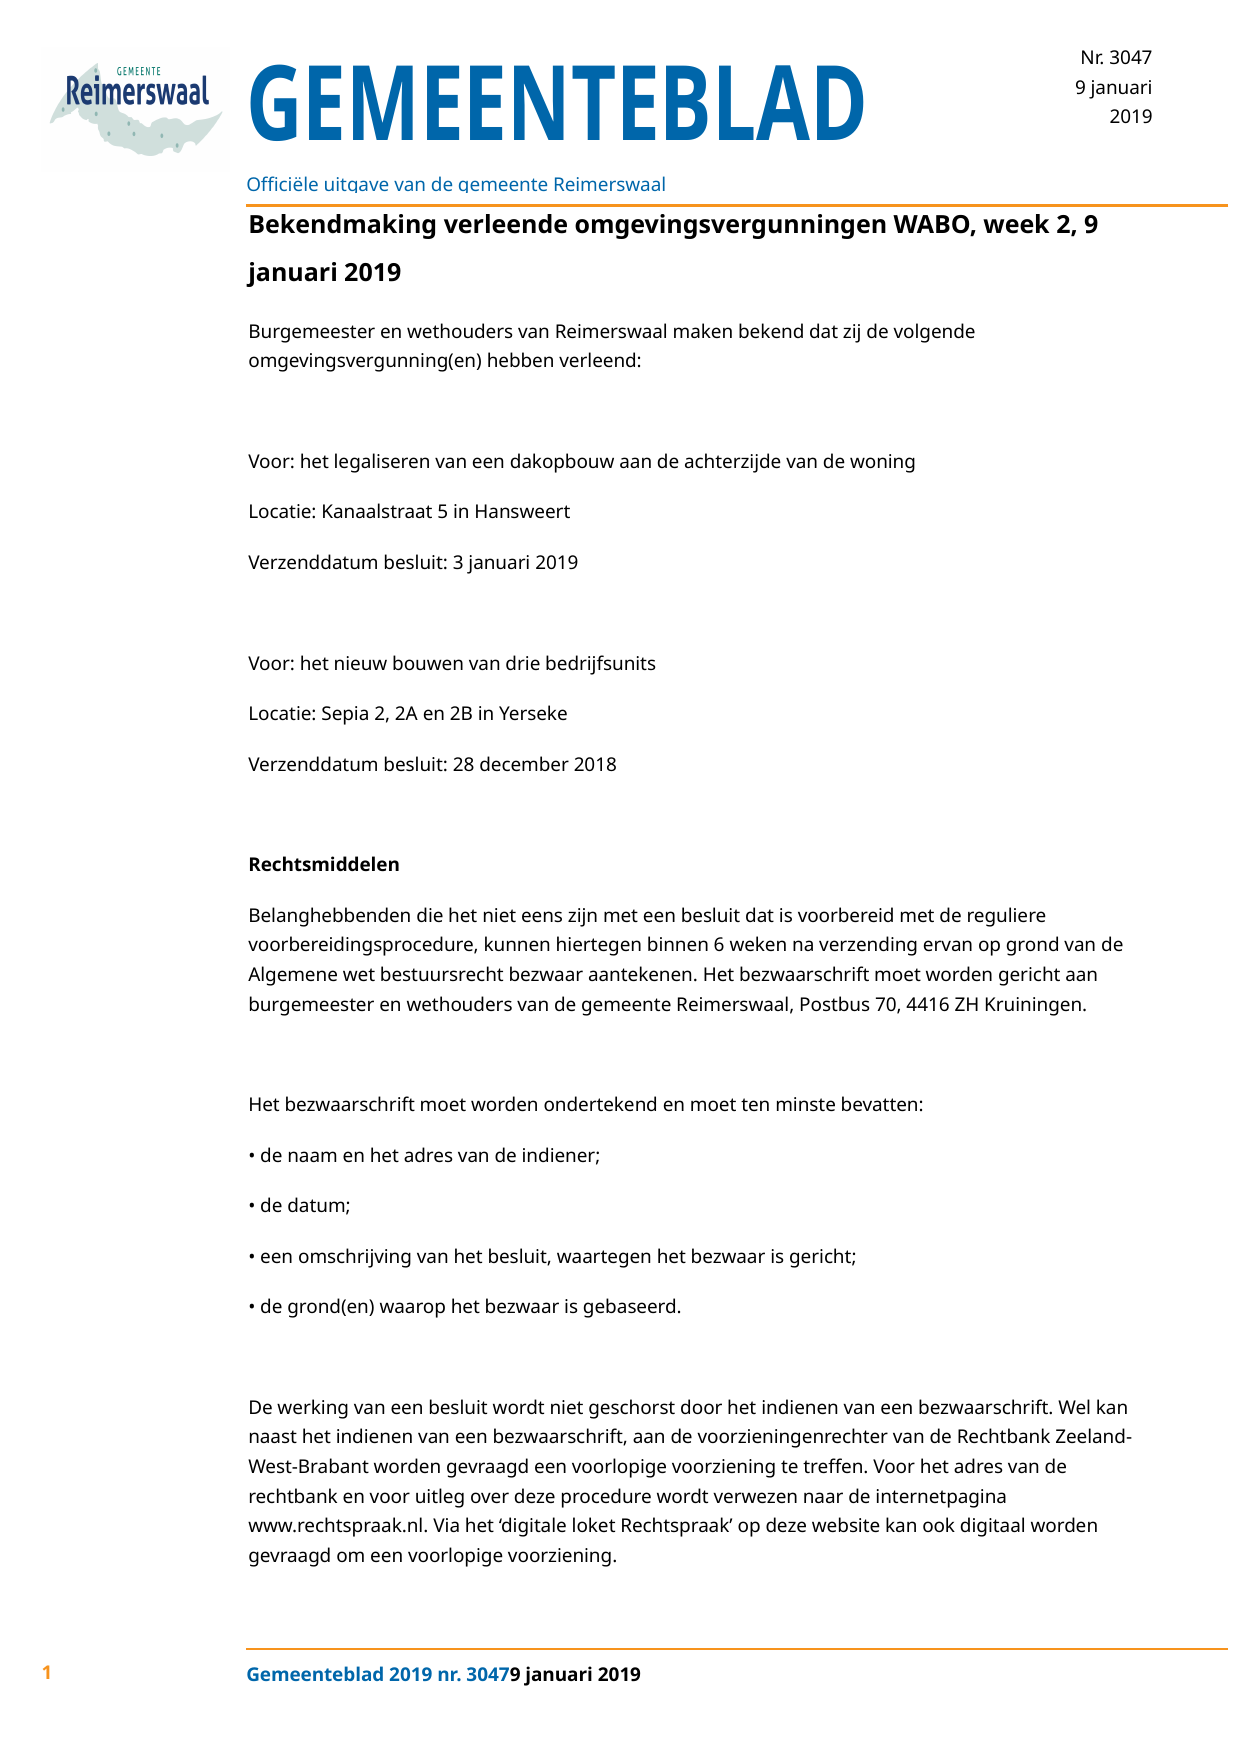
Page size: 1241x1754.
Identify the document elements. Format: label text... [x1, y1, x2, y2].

text Burgemeester en wethouders van Reimerswaal maken bekend dat zij de volgende omgevingsvergunning(en) hebben verleend: [248, 318, 1152, 373]
text Voor: het legaliseren van een dakopbouw aan de achterzijde van de woning [248, 448, 1152, 474]
text • een omschrijving van het besluit, waartegen het bezwaar is gericht; [248, 1243, 1152, 1269]
text Locatie: Sepia 2, 2A en 2B in Yerseke [248, 700, 1152, 726]
text De werking van een besluit wordt niet geschorst door het indienen van een bezwaarschrift. Wel kan naast het indienen van een bezwaarschrift, aan de voorzieningenrechter van de Rechtbank Zeeland-West-Brabant worden gevraagd een voorlopige voorziening te treffen. Voor het adres van de rechtbank en voor uitleg over deze procedure wordt verwezen naar de internetpagina www.rechtspraak.nl. Via het ‘digitale loket Rechtspraak’ op deze website kan ook digitaal worden gevraagd om een voorlopige voorziening. [248, 1394, 1152, 1568]
picture [41, 47, 231, 172]
text Rechtsmiddelen [248, 852, 1152, 877]
text Bekendmaking verleende omgevingsvergunningen WABO, week 2, 9 januari 2019 [248, 207, 1152, 288]
text Belanghebbenden die het niet eens zijn met een besluit dat is voorbereid met de reguliere voorbereidingsprocedure, kunnen hiertegen binnen 6 weken na verzending ervan op grond van de Algemene wet bestuursrecht bezwaar aantekenen. Het bezwaarschrift moet worden gericht aan burgemeester en wethouders van de gemeente Reimerswaal, Postbus 70, 4416 ZH Kruiningen. [248, 902, 1152, 1017]
text Verzenddatum besluit: 28 december 2018 [248, 751, 1152, 777]
text • de grond(en) waarop het bezwaar is gebaseerd. [248, 1293, 1152, 1319]
text Voor: het nieuw bouwen van drie bedrijfsunits [248, 650, 1152, 676]
text • de naam en het adres van de indiener; [248, 1142, 1152, 1168]
text Verzenddatum besluit: 3 januari 2019 [248, 549, 1152, 575]
text Locatie: Kanaalstraat 5 in Hansweert [248, 499, 1152, 524]
text Het bezwaarschrift moet worden ondertekend en moet ten minste bevatten: [248, 1092, 1152, 1117]
text • de datum; [248, 1192, 1152, 1218]
